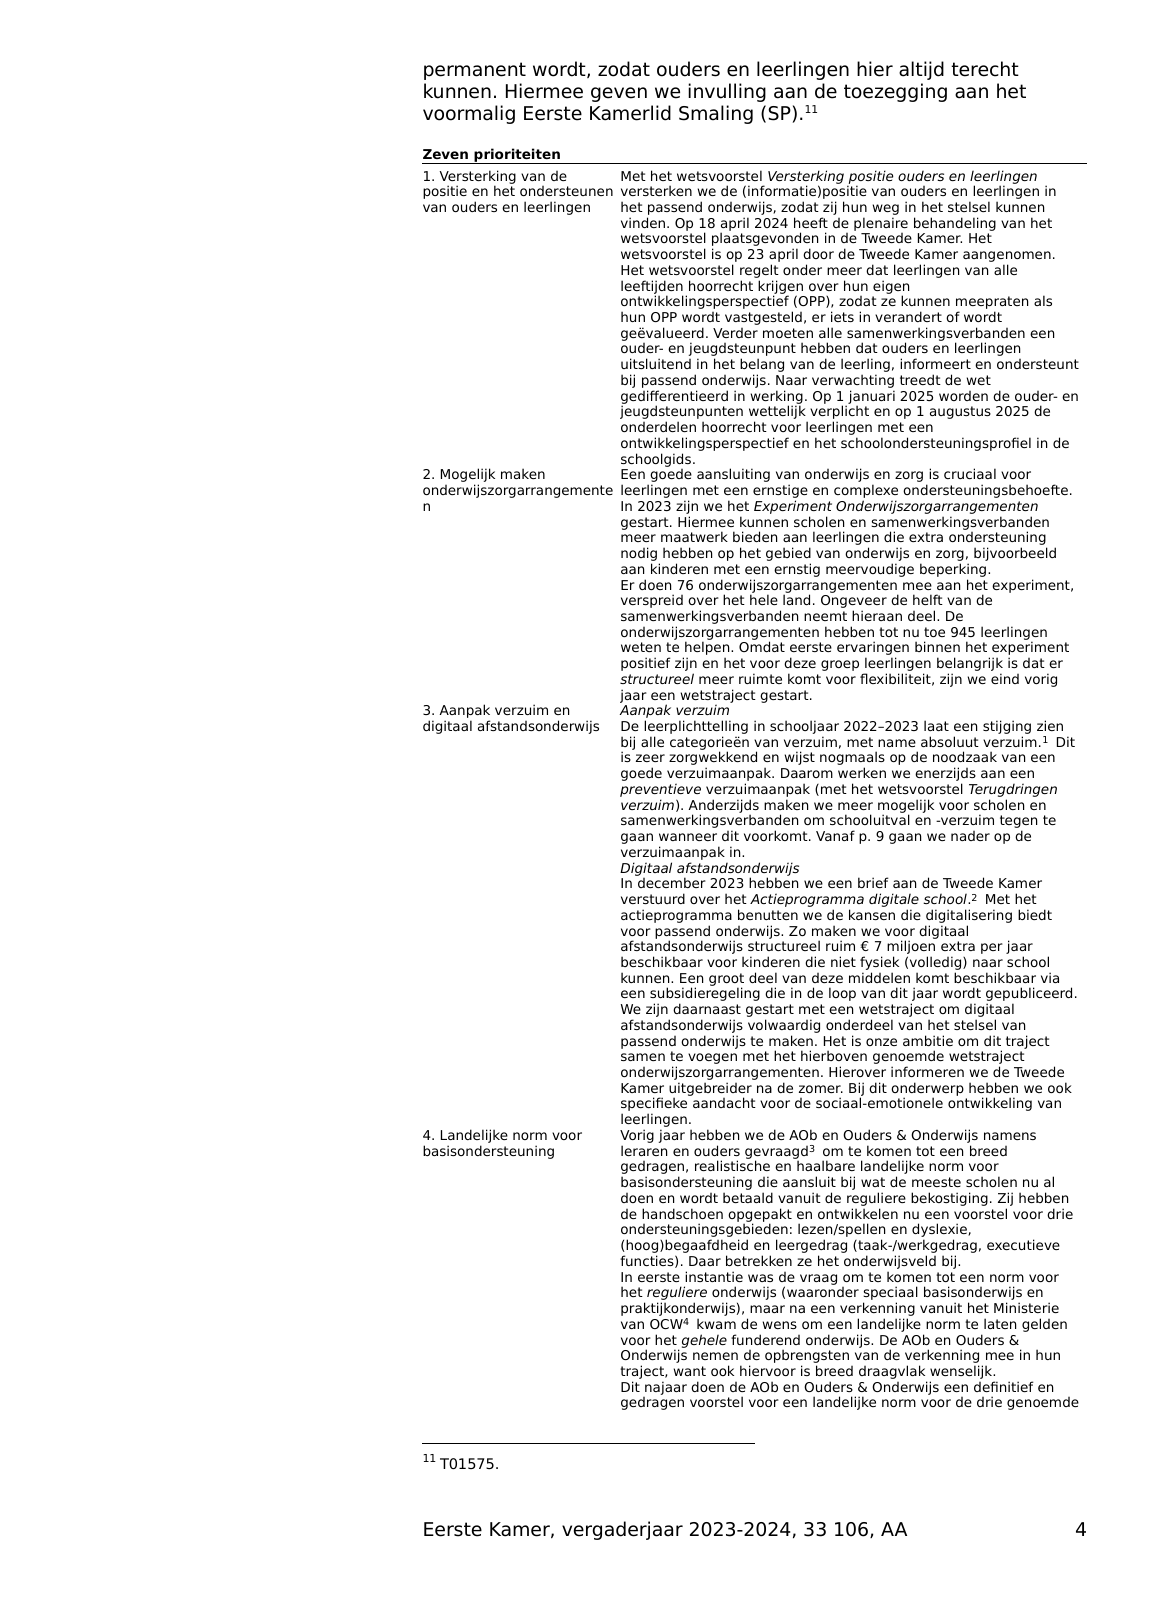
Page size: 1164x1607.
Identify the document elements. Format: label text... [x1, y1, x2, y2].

table_cell 4. Landelijke norm voor basisondersteuning [422, 1128, 614, 1411]
table_cell Met het wetsvoorstel Versterking positie ouders en leerlingen versterken we de (informatie)positie van ouders en leerlingen in het passend onderwijs, zodat zij hun weg in het stelsel kunnen vinden. Op 18 april 2024 heeft de plenaire behandeling van het wetsvoorstel plaatsgevonden in de Tweede Kamer. Het wetsvoorstel is op 23 april door de Tweede Kamer aangenomen. Het wetsvoorstel regelt onder meer dat leerlingen van alle leeftijden hoorrecht krijgen over hun eigen ontwikkelingsperspectief (OPP), zodat ze kunnen meepraten als hun OPP wordt vastgesteld, er iets in verandert of wordt geëvalueerd. Verder moeten alle samenwerkingsverbanden een ouder- en jeugdsteunpunt hebben dat ouders en leerlingen uitsluitend in het belang van de leerling, informeert en ondersteunt bij passend onderwijs. Naar verwachting treedt de wet gedifferentieerd in werking. Op 1 januari 2025 worden de ouder- en jeugdsteunpunten wettelijk verplicht en op 1 augustus 2025 de onderdelen hoorrecht voor leerlingen met een ontwikkelingsperspectief en het schoolondersteuningsprofiel in de schoolgids. [614, 164, 1087, 467]
table_cell Een goede aansluiting van onderwijs en zorg is cruciaal voor leerlingen met een ernstige en complexe ondersteuningsbehoefte. In 2023 zijn we het Experiment Onderwijszorgarrangementen gestart. Hiermee kunnen scholen en samenwerkingsverbanden meer maatwerk bieden aan leerlingen die extra ondersteuning nodig hebben op het gebied van onderwijs en zorg, bijvoorbeeld aan kinderen met een ernstig meervoudige beperking. Er doen 76 onderwijszorgarrangementen mee aan het experiment, verspreid over het hele land. Ongeveer de helft van de samenwerkingsverbanden neemt hieraan deel. De onderwijszorgarrangementen hebben tot nu toe 945 leerlingen weten te helpen. Omdat eerste ervaringen binnen het experiment positief zijn en het voor deze groep leerlingen belangrijk is dat er structureel meer ruimte komt voor flexibiliteit, zijn we eind vorig jaar een wetstraject gestart. [614, 467, 1087, 703]
table_cell 3. Aanpak verzuim en digitaal afstandsonderwijs [422, 703, 614, 1128]
table_cell 2. Mogelijk maken onderwijszorgarrangementen [422, 467, 614, 703]
table_cell Aanpak verzuim De leerplichttelling in schooljaar 2022–2023 laat een stijging zien bij alle categorieën van verzuim, met name absoluut verzuim.1 Dit is zeer zorgwekkend en wijst nogmaals op de noodzaak van een goede verzuimaanpak. Daarom werken we enerzijds aan een preventieve verzuimaanpak (met het wetsvoorstel Terugdringen verzuim). Anderzijds maken we meer mogelijk voor scholen en samenwerkingsverbanden om schooluitval en -verzuim tegen te gaan wanneer dit voorkomt. Vanaf p. 9 gaan we nader op de verzuimaanpak in. Digitaal afstandsonderwijs In december 2023 hebben we een brief aan de Tweede Kamer verstuurd over het Actieprogramma digitale school.2 Met het actieprogramma benutten we de kansen die digitalisering biedt voor passend onderwijs. Zo maken we voor digitaal afstandsonderwijs structureel ruim € 7 miljoen extra per jaar beschikbaar voor kinderen die niet fysiek (volledig) naar school kunnen. Een groot deel van deze middelen komt beschikbaar via een subsidieregeling die in de loop van dit jaar wordt gepubliceerd. We zijn daarnaast gestart met een wetstraject om digitaal afstandsonderwijs volwaardig onderdeel van het stelsel van passend onderwijs te maken. Het is onze ambitie om dit traject samen te voegen met het hierboven genoemde wetstraject onderwijszorgarrangementen. Hierover informeren we de Tweede Kamer uitgebreider na de zomer. Bij dit onderwerp hebben we ook specifieke aandacht voor de sociaal-emotionele ontwikkeling van leerlingen. [614, 703, 1087, 1128]
text T01575. [422, 1452, 1087, 1474]
text permanent wordt, zodat ouders en leerlingen hier altijd terecht kunnen. Hiermee geven we invulling aan de toezegging aan het voormalig Eerste Kamerlid Smaling (SP). [422, 59, 1087, 125]
table_cell Vorig jaar hebben we de AOb en Ouders & Onderwijs namens leraren en ouders gevraagd3 om te komen tot een breed gedragen, realistische en haalbare landelijke norm voor basisondersteuning die aansluit bij wat de meeste scholen nu al doen en wordt betaald vanuit de reguliere bekostiging. Zij hebben de handschoen opgepakt en ontwikkelen nu een voorstel voor drie ondersteuningsgebieden: lezen/spellen en dyslexie, (hoog)begaafdheid en leergedrag (taak-/werkgedrag, executieve functies). Daar betrekken ze het onderwijsveld bij. In eerste instantie was de vraag om te komen tot een norm voor het reguliere onderwijs (waaronder speciaal basisonderwijs en praktijkonderwijs), maar na een verkenning vanuit het Ministerie van OCW4 kwam de wens om een landelijke norm te laten gelden voor het gehele funderend onderwijs. De AOb en Ouders & Onderwijs nemen de opbrengsten van de verkenning mee in hun traject, want ook hiervoor is breed draagvlak wenselijk. Dit najaar doen de AOb en Ouders & Onderwijs een definitief en gedragen voorstel voor een landelijke norm voor de drie genoemde [614, 1128, 1087, 1411]
table_header Zeven prioriteiten [422, 147, 1087, 163]
table_cell 1. Versterking van de positie en het ondersteunen van ouders en leerlingen [422, 164, 614, 467]
